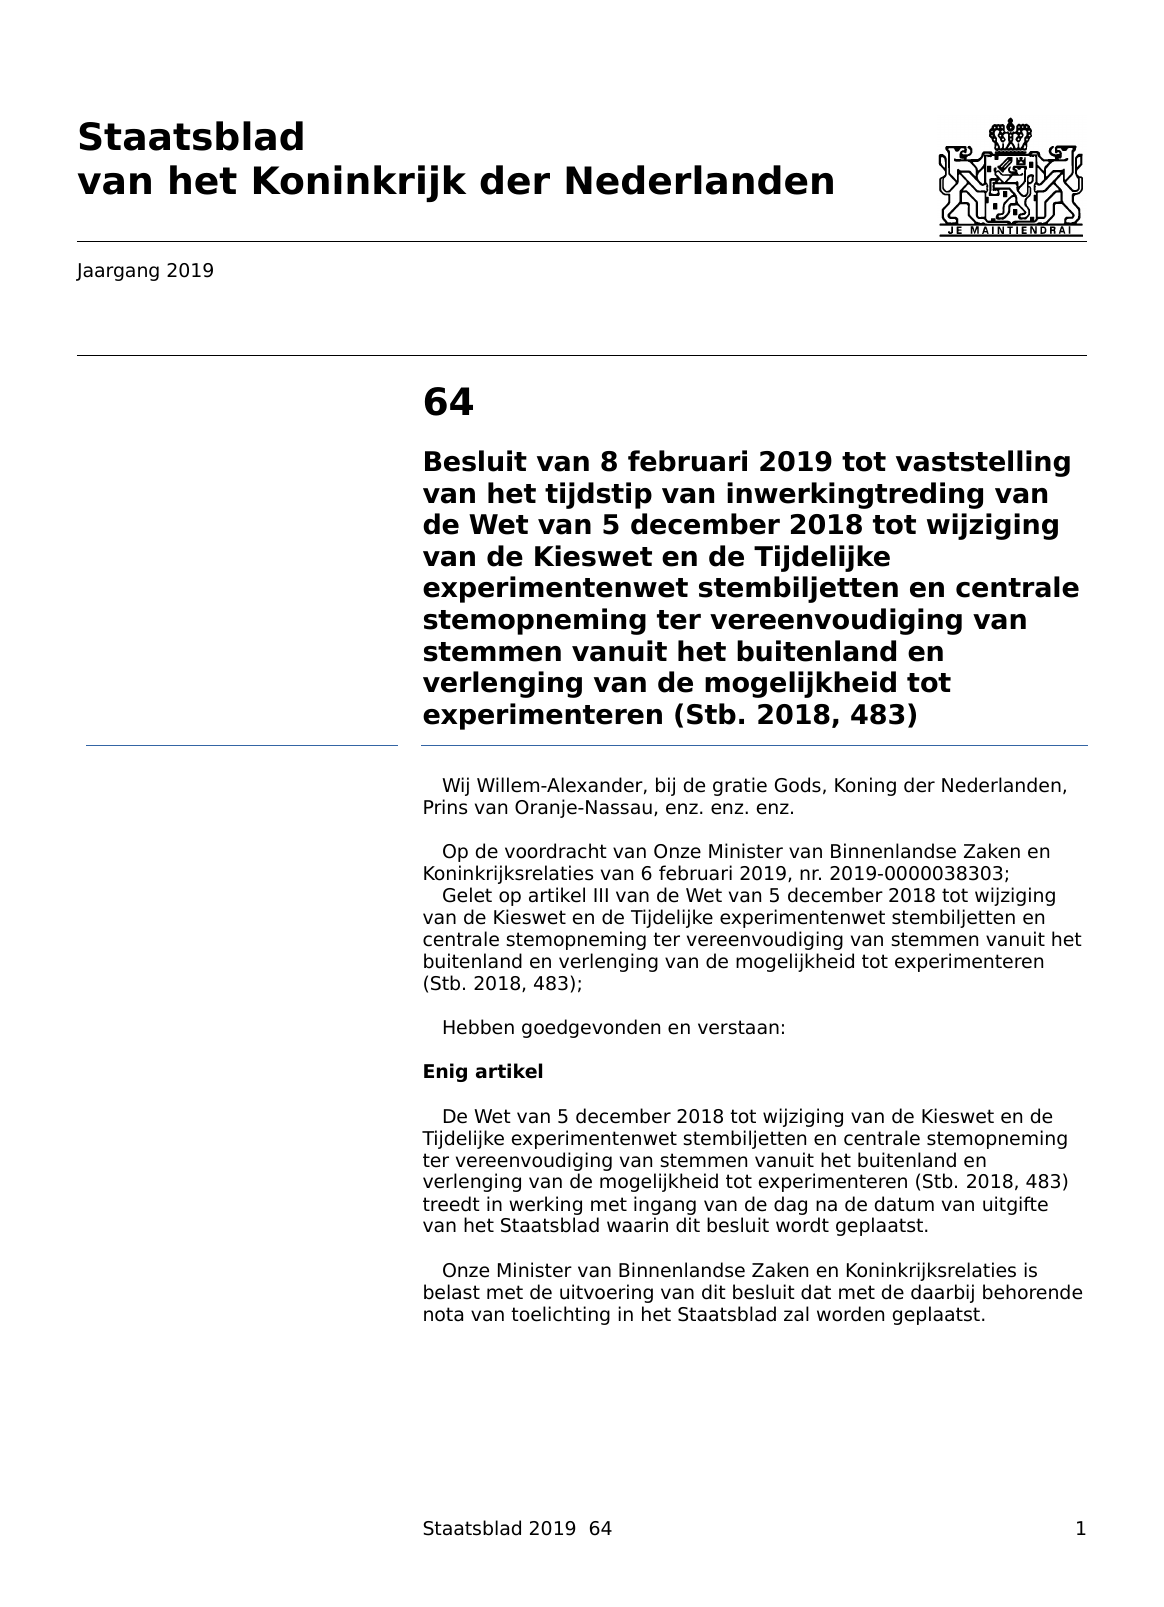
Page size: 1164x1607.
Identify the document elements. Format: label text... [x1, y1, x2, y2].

table_cell Jaargang 2019 [77, 242, 1087, 355]
subtitle Enig artikel [422, 1061, 1087, 1083]
table_header Staatsblad van het Koninkrijk der Nederlanden [77, 100, 886, 241]
text Wij Willem-Alexander, bij de gratie Gods, Koning der Nederlanden, Prins van Oranje-Nassau, enz. enz. enz. [422, 775, 1087, 819]
table_header [886, 100, 1087, 241]
text Besluit van 8 februari 2019 tot vaststelling van het tijdstip van inwerkingtreding van de Wet van 5 december 2018 tot wijziging van de Kieswet en de Tijdelijke experimentenwet stembiljetten en centrale stemopneming ter vereenvoudiging van stemmen vanuit het buitenland en verlenging van de mogelijkheid tot experimenteren (Stb. 2018, 483) [422, 447, 1087, 731]
text De Wet van 5 december 2018 tot wijziging van de Kieswet en de Tijdelijke experimentenwet stembiljetten en centrale stemopneming ter vereenvoudiging van stemmen vanuit het buitenland en verlenging van de mogelijkheid tot experimenteren (Stb. 2018, 483) treedt in werking met ingang van de dag na de datum van uitgifte van het Staatsblad waarin dit besluit wordt geplaatst. [422, 1106, 1087, 1237]
text Gelet op artikel III van de Wet van 5 december 2018 tot wijziging van de Kieswet en de Tijdelijke experimentenwet stembiljetten en centrale stemopneming ter vereenvoudiging van stemmen vanuit het buitenland en verlenging van de mogelijkheid tot experimenteren (Stb. 2018, 483); [422, 885, 1087, 995]
subtitle 64 [422, 381, 1087, 424]
text Onze Minister van Binnenlandse Zaken en Koninkrijksrelaties is belast met de uitvoering van dit besluit dat met de daarbij behorende nota van toelichting in het Staatsblad zal worden geplaatst. [422, 1259, 1087, 1326]
text Op de voordracht van Onze Minister van Binnenlandse Zaken en Koninkrijksrelaties van 6 februari 2019, nr. 2019-0000038303; [422, 841, 1087, 885]
picture [936, 115, 1087, 240]
text Hebben goedgevonden en verstaan: [422, 1017, 1087, 1039]
